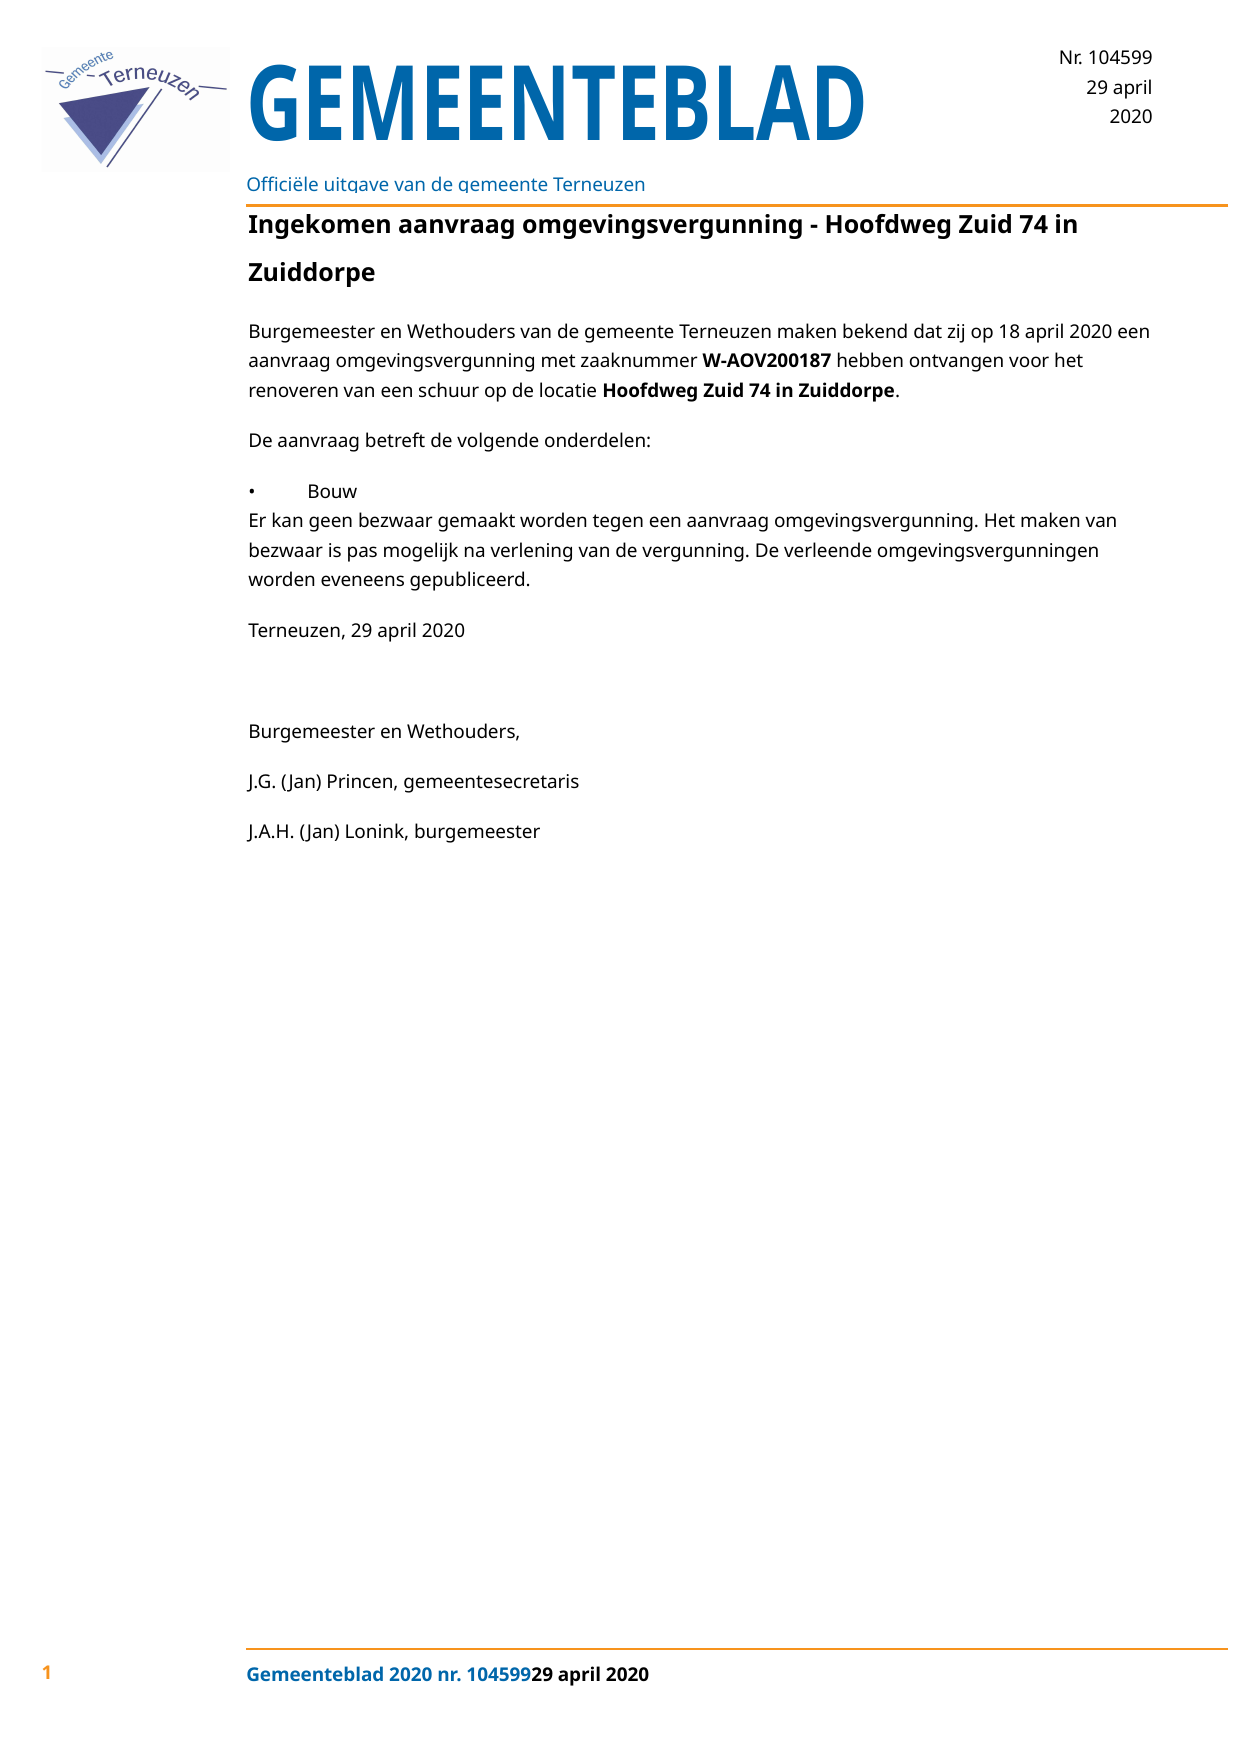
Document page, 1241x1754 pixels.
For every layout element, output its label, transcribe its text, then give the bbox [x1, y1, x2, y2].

text J.A.H. (Jan) Lonink, burgemeester [248, 819, 1152, 844]
text Burgemeester en Wethouders, [248, 718, 1152, 744]
text Burgemeester en Wethouders van de gemeente Terneuzen maken bekend dat zij op 18 april 2020 een aanvraag omgevingsvergunning met zaaknummer W-AOV200187 hebben ontvangen voor het renoveren van een schuur op de locatie Hoofdweg Zuid 74 in Zuiddorpe. [248, 318, 1152, 403]
picture [41, 47, 231, 172]
text J.G. (Jan) Princen, gemeentesecretaris [248, 768, 1152, 794]
text Ingekomen aanvraag omgevingsvergunning - Hoofdweg Zuid 74 in Zuiddorpe [248, 207, 1152, 288]
text De aanvraag betreft de volgende onderdelen: [248, 427, 1152, 453]
text Er kan geen bezwaar gemaakt worden tegen een aanvraag omgevingsvergunning. Het maken van bezwaar is pas mogelijk na verlening van de vergunning. De verleende omgevingsvergunningen worden eveneens gepubliceerd. [248, 507, 1152, 592]
list Bouw [248, 478, 1152, 504]
text Terneuzen, 29 april 2020 [248, 617, 1152, 643]
